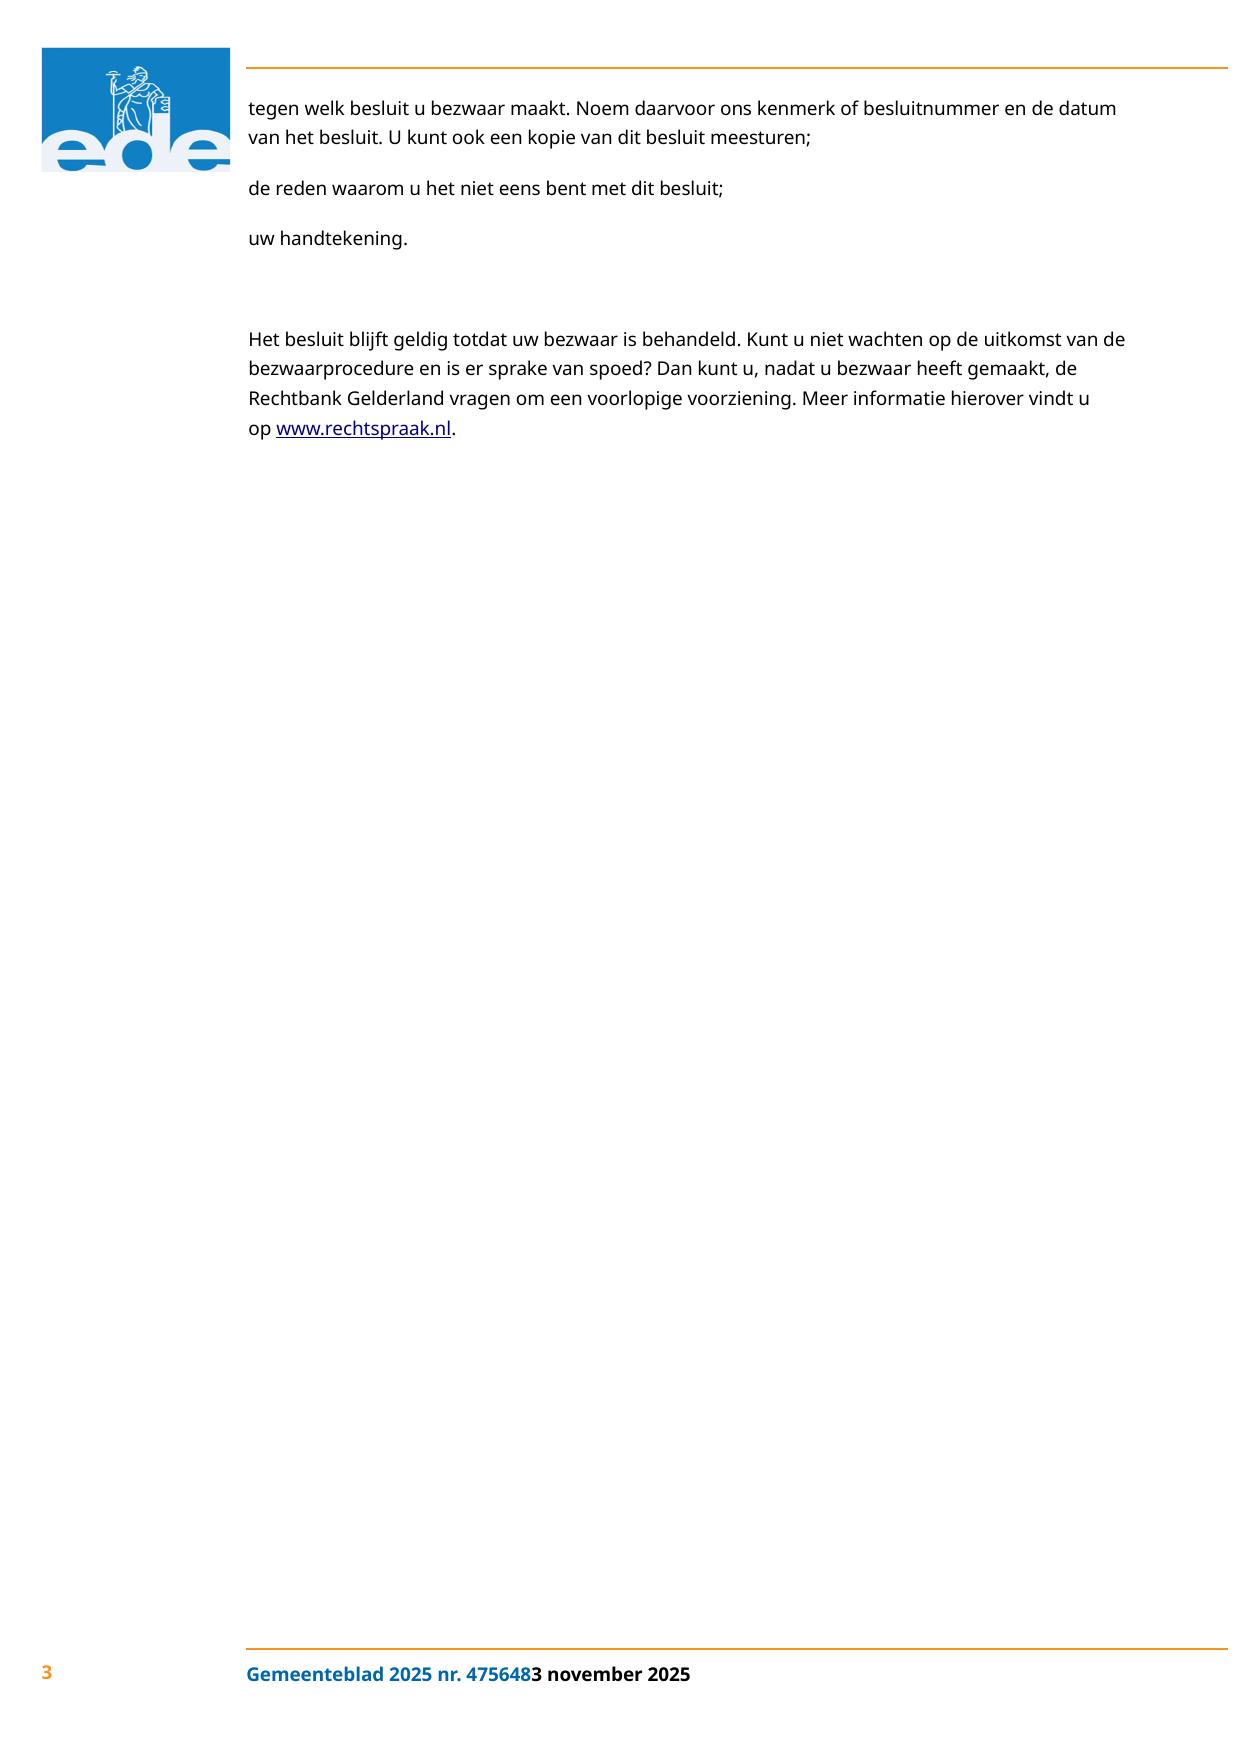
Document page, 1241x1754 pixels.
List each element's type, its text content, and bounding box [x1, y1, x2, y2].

text uw handtekening. [248, 225, 1152, 251]
text tegen welk besluit u bezwaar maakt. Noem daarvoor ons kenmerk of besluitnummer en de datum van het besluit. U kunt ook een kopie van dit besluit meesturen; [248, 95, 1152, 150]
text de reden waarom u het niet eens bent met dit besluit; [248, 175, 1152, 201]
picture [41, 47, 231, 172]
text Het besluit blijft geldig totdat uw bezwaar is behandeld. Kunt u niet wachten op de uitkomst van de bezwaarprocedure en is er sprake van spoed? Dan kunt u, nadat u bezwaar heeft gemaakt, de Rechtbank Gelderland vragen om een voorlopige voorziening. Meer informatie hierover vindt u op www.rechtspraak.nl. [248, 326, 1152, 441]
